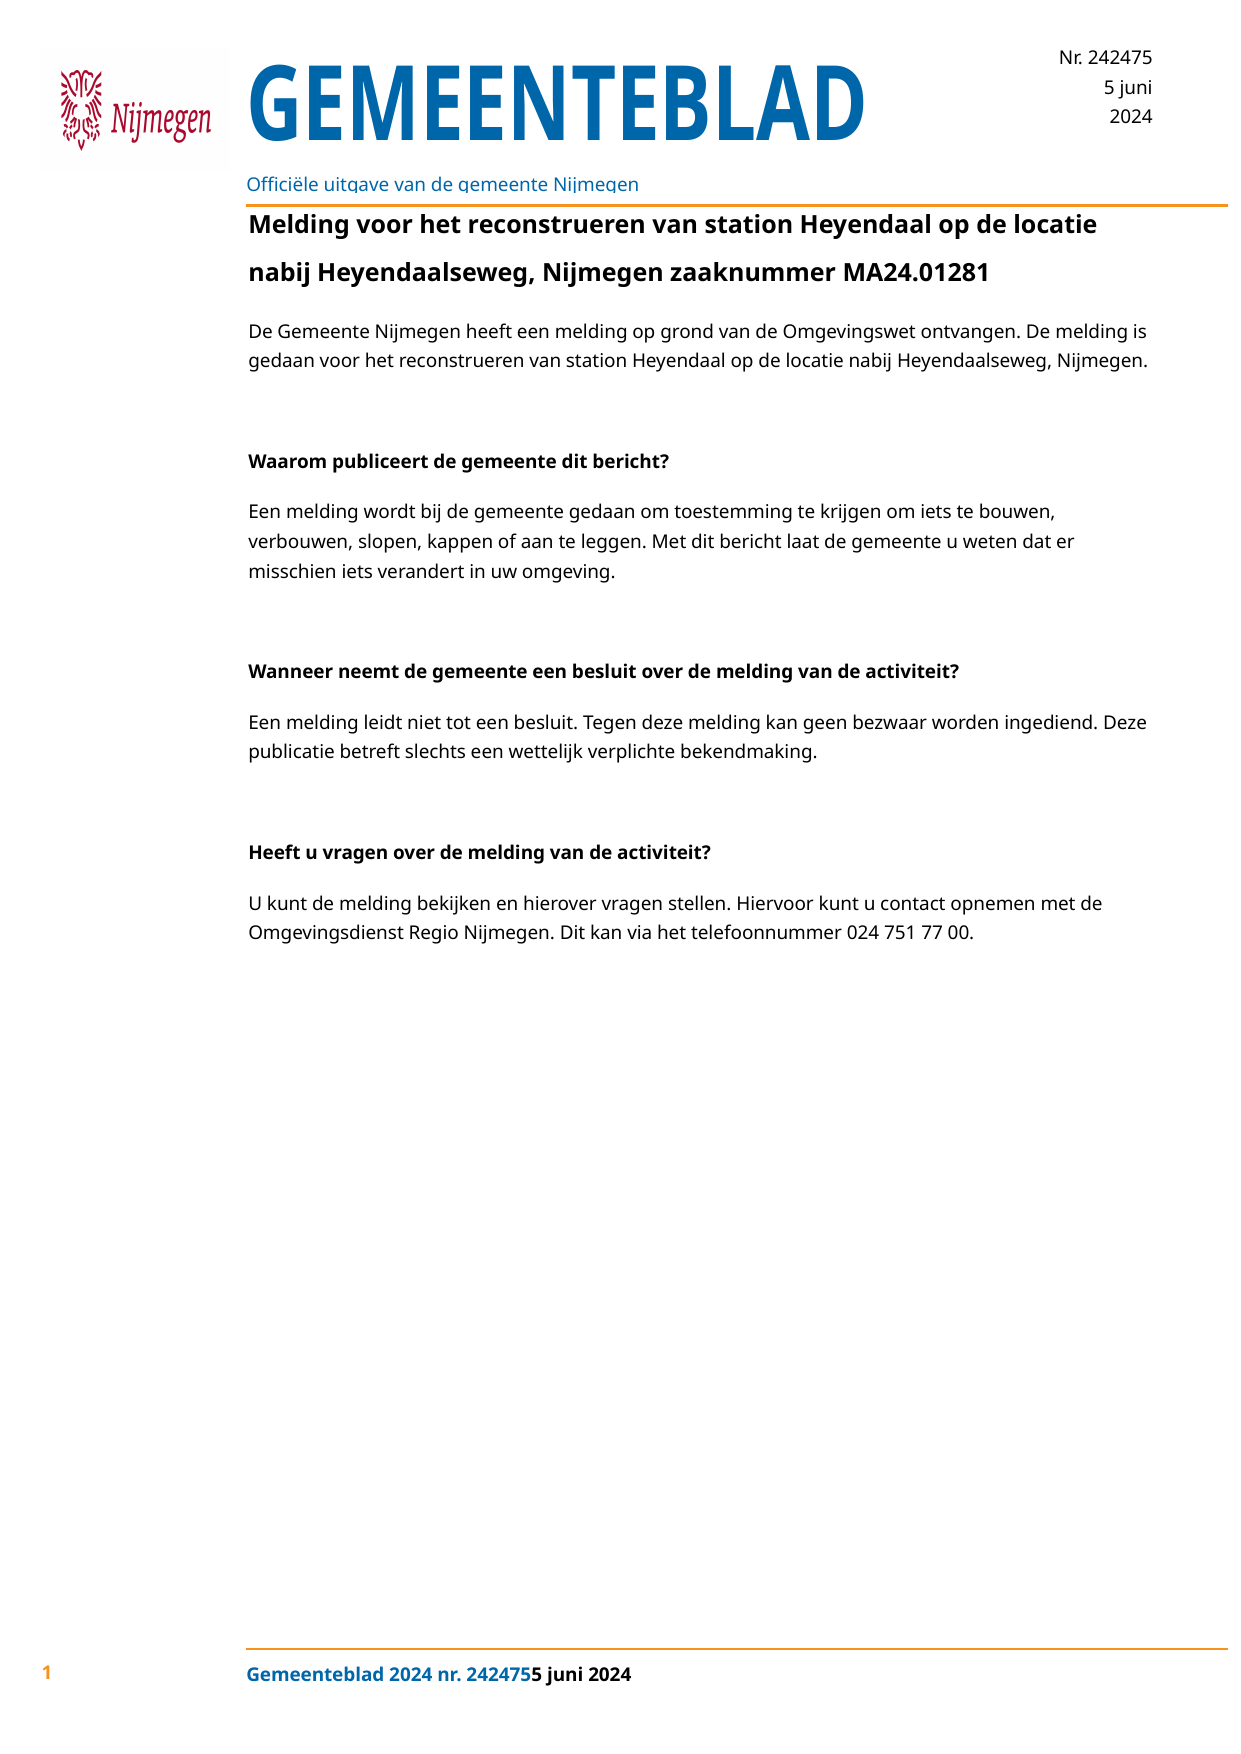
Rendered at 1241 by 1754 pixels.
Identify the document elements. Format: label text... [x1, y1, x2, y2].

text Wanneer neemt de gemeente een besluit over de melding van de activiteit? [248, 659, 1152, 684]
text U kunt de melding bekijken en hierover vragen stellen. Hiervoor kunt u contact opnemen met de Omgevingsdienst Regio Nijmegen. Dit kan via het telefoonnummer 024 751 77 00. [248, 890, 1152, 945]
text Waarom publiceert de gemeente dit bericht? [248, 448, 1152, 474]
text Een melding leidt niet tot een besluit. Tegen deze melding kan geen bezwaar worden ingediend. Deze publicatie betreft slechts een wettelijk verplichte bekendmaking. [248, 709, 1152, 764]
text Heeft u vragen over de melding van de activiteit? [248, 839, 1152, 865]
text Een melding wordt bij de gemeente gedaan om toestemming te krijgen om iets te bouwen, verbouwen, slopen, kappen of aan te leggen. Met dit bericht laat de gemeente u weten dat er misschien iets verandert in uw omgeving. [248, 499, 1152, 584]
picture [41, 47, 231, 172]
text Melding voor het reconstrueren van station Heyendaal op de locatie nabij Heyendaalseweg, Nijmegen zaaknummer MA24.01281 [248, 207, 1152, 288]
text De Gemeente Nijmegen heeft een melding op grond van de Omgevingswet ontvangen. De melding is gedaan voor het reconstrueren van station Heyendaal op de locatie nabij Heyendaalseweg, Nijmegen. [248, 318, 1152, 373]
